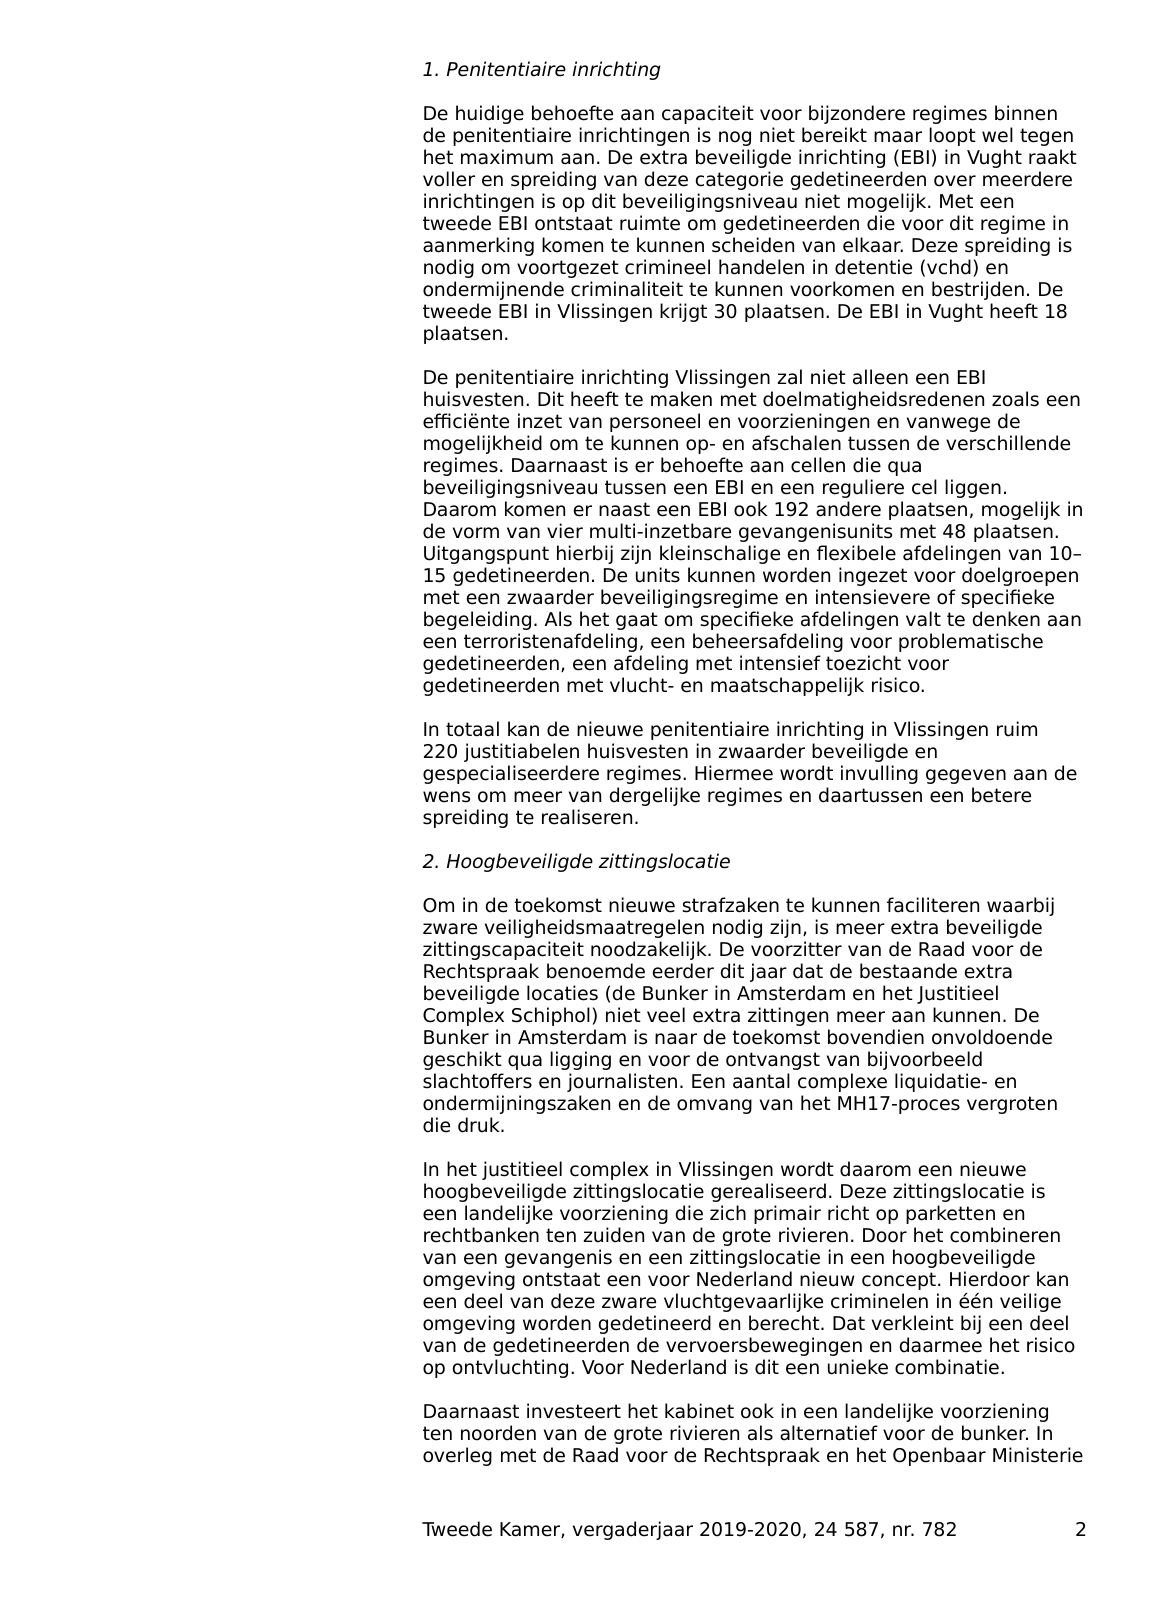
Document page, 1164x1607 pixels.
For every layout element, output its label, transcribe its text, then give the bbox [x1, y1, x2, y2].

subtitle 2. Hoogbeveiligde zittingslocatie [422, 851, 1087, 873]
text Daarnaast investeert het kabinet ook in een landelijke voorziening ten noorden van de grote rivieren als alternatief voor de bunker. In overleg met de Raad voor de Rechtspraak en het Openbaar Ministerie [422, 1401, 1087, 1467]
text De huidige behoefte aan capaciteit voor bijzondere regimes binnen de penitentiaire inrichtingen is nog niet bereikt maar loopt wel tegen het maximum aan. De extra beveiligde inrichting (EBI) in Vught raakt voller en spreiding van deze categorie gedetineerden over meerdere inrichtingen is op dit beveiligingsniveau niet mogelijk. Met een tweede EBI ontstaat ruimte om gedetineerden die voor dit regime in aanmerking komen te kunnen scheiden van elkaar. Deze spreiding is nodig om voortgezet crimineel handelen in detentie (vchd) en ondermijnende criminaliteit te kunnen voorkomen en bestrijden. De tweede EBI in Vlissingen krijgt 30 plaatsen. De EBI in Vught heeft 18 plaatsen. [422, 103, 1087, 345]
text Om in de toekomst nieuwe strafzaken te kunnen faciliteren waarbij zware veiligheidsmaatregelen nodig zijn, is meer extra beveiligde zittingscapaciteit noodzakelijk. De voorzitter van de Raad voor de Rechtspraak benoemde eerder dit jaar dat de bestaande extra beveiligde locaties (de Bunker in Amsterdam en het Justitieel Complex Schiphol) niet veel extra zittingen meer aan kunnen. De Bunker in Amsterdam is naar de toekomst bovendien onvoldoende geschikt qua ligging en voor de ontvangst van bijvoorbeeld slachtoffers en journalisten. Een aantal complexe liquidatie- en ondermijningszaken en de omvang van het MH17-proces vergroten die druk. [422, 895, 1087, 1137]
text In totaal kan de nieuwe penitentiaire inrichting in Vlissingen ruim 220 justitiabelen huisvesten in zwaarder beveiligde en gespecialiseerdere regimes. Hiermee wordt invulling gegeven aan de wens om meer van dergelijke regimes en daartussen een betere spreiding te realiseren. [422, 719, 1087, 829]
text De penitentiaire inrichting Vlissingen zal niet alleen een EBI huisvesten. Dit heeft te maken met doelmatigheidsredenen zoals een efficiënte inzet van personeel en voorzieningen en vanwege de mogelijkheid om te kunnen op- en afschalen tussen de verschillende regimes. Daarnaast is er behoefte aan cellen die qua beveiligingsniveau tussen een EBI en een reguliere cel liggen. Daarom komen er naast een EBI ook 192 andere plaatsen, mogelijk in de vorm van vier multi-inzetbare gevangenisunits met 48 plaatsen. Uitgangspunt hierbij zijn kleinschalige en flexibele afdelingen van 10–15 gedetineerden. De units kunnen worden ingezet voor doelgroepen met een zwaarder beveiligingsregime en intensievere of specifieke begeleiding. Als het gaat om specifieke afdelingen valt te denken aan een terroristenafdeling, een beheersafdeling voor problematische gedetineerden, een afdeling met intensief toezicht voor gedetineerden met vlucht- en maatschappelijk risico. [422, 367, 1087, 697]
subtitle 1. Penitentiaire inrichting [422, 59, 1087, 81]
text In het justitieel complex in Vlissingen wordt daarom een nieuwe hoogbeveiligde zittingslocatie gerealiseerd. Deze zittingslocatie is een landelijke voorziening die zich primair richt op parketten en rechtbanken ten zuiden van de grote rivieren. Door het combineren van een gevangenis en een zittingslocatie in een hoogbeveiligde omgeving ontstaat een voor Nederland nieuw concept. Hierdoor kan een deel van deze zware vluchtgevaarlijke criminelen in één veilige omgeving worden gedetineerd en berecht. Dat verkleint bij een deel van de gedetineerden de vervoersbewegingen en daarmee het risico op ontvluchting. Voor Nederland is dit een unieke combinatie. [422, 1159, 1087, 1379]
